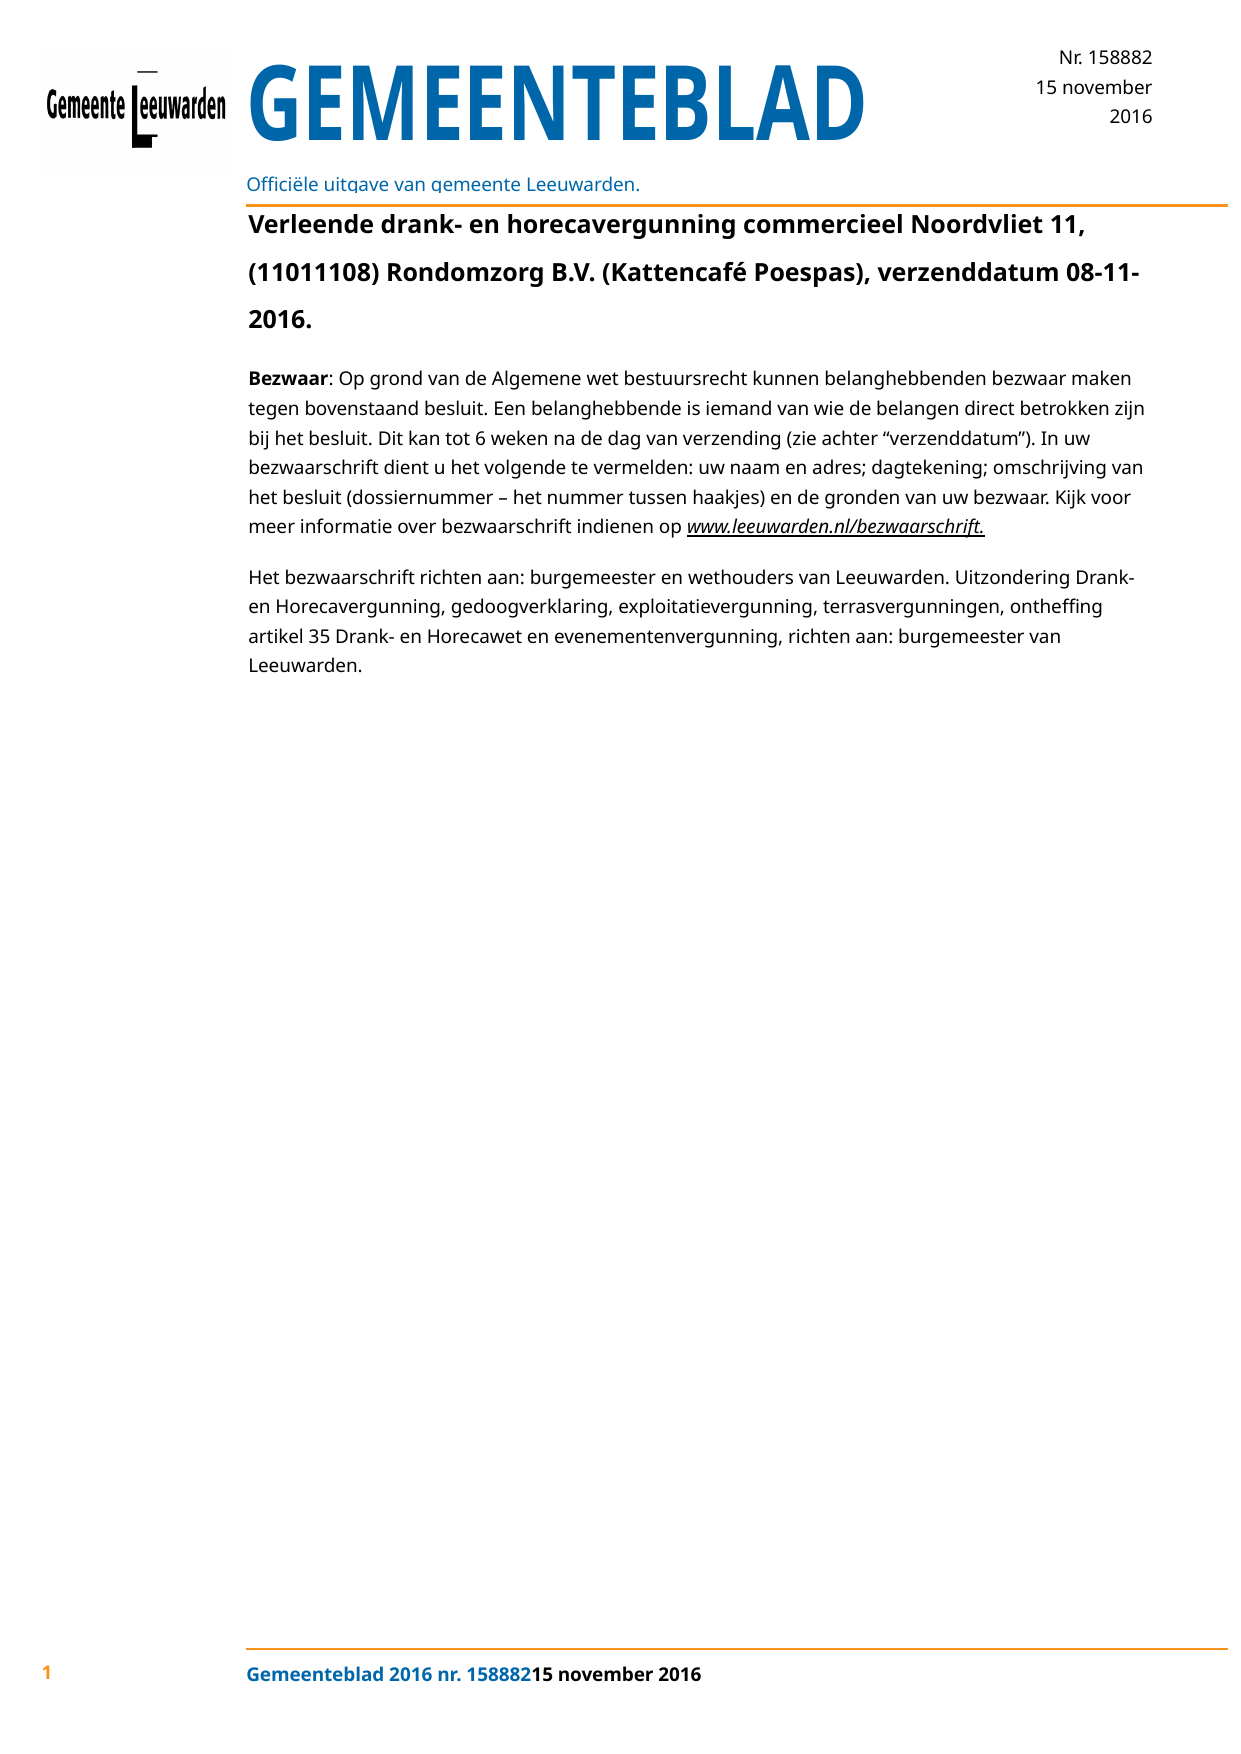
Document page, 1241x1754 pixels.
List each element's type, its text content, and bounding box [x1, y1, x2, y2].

picture [41, 47, 231, 172]
text Het bezwaarschrift richten aan: burgemeester en wethouders van Leeuwarden. Uitzondering Drank- en Horecavergunning, gedoogverklaring, exploitatievergunning, terrasvergunningen, ontheffing artikel 35 Drank- en Horecawet en evenementenvergunning, richten aan: burgemeester van Leeuwarden. [248, 564, 1152, 678]
text Verleende drank- en horecavergunning commercieel Noordvliet 11, (11011108) Rondomzorg B.V. (Kattencafé Poespas), verzenddatum 08-11-2016. [248, 207, 1152, 336]
text Bezwaar: Op grond van de Algemene wet bestuursrecht kunnen belanghebbenden bezwaar maken tegen bovenstaand besluit. Een belanghebbende is iemand van wie de belangen direct betrokken zijn bij het besluit. Dit kan tot 6 weken na de dag van verzending (zie achter “verzenddatum”). In uw bezwaarschrift dient u het volgende te vermelden: uw naam en adres; dagtekening; omschrijving van het besluit (dossiernummer – het nummer tussen haakjes) en de gronden van uw bezwaar. Kijk voor meer informatie over bezwaarschrift indienen op www.leeuwarden.nl/bezwaarschrift. [248, 366, 1152, 539]
